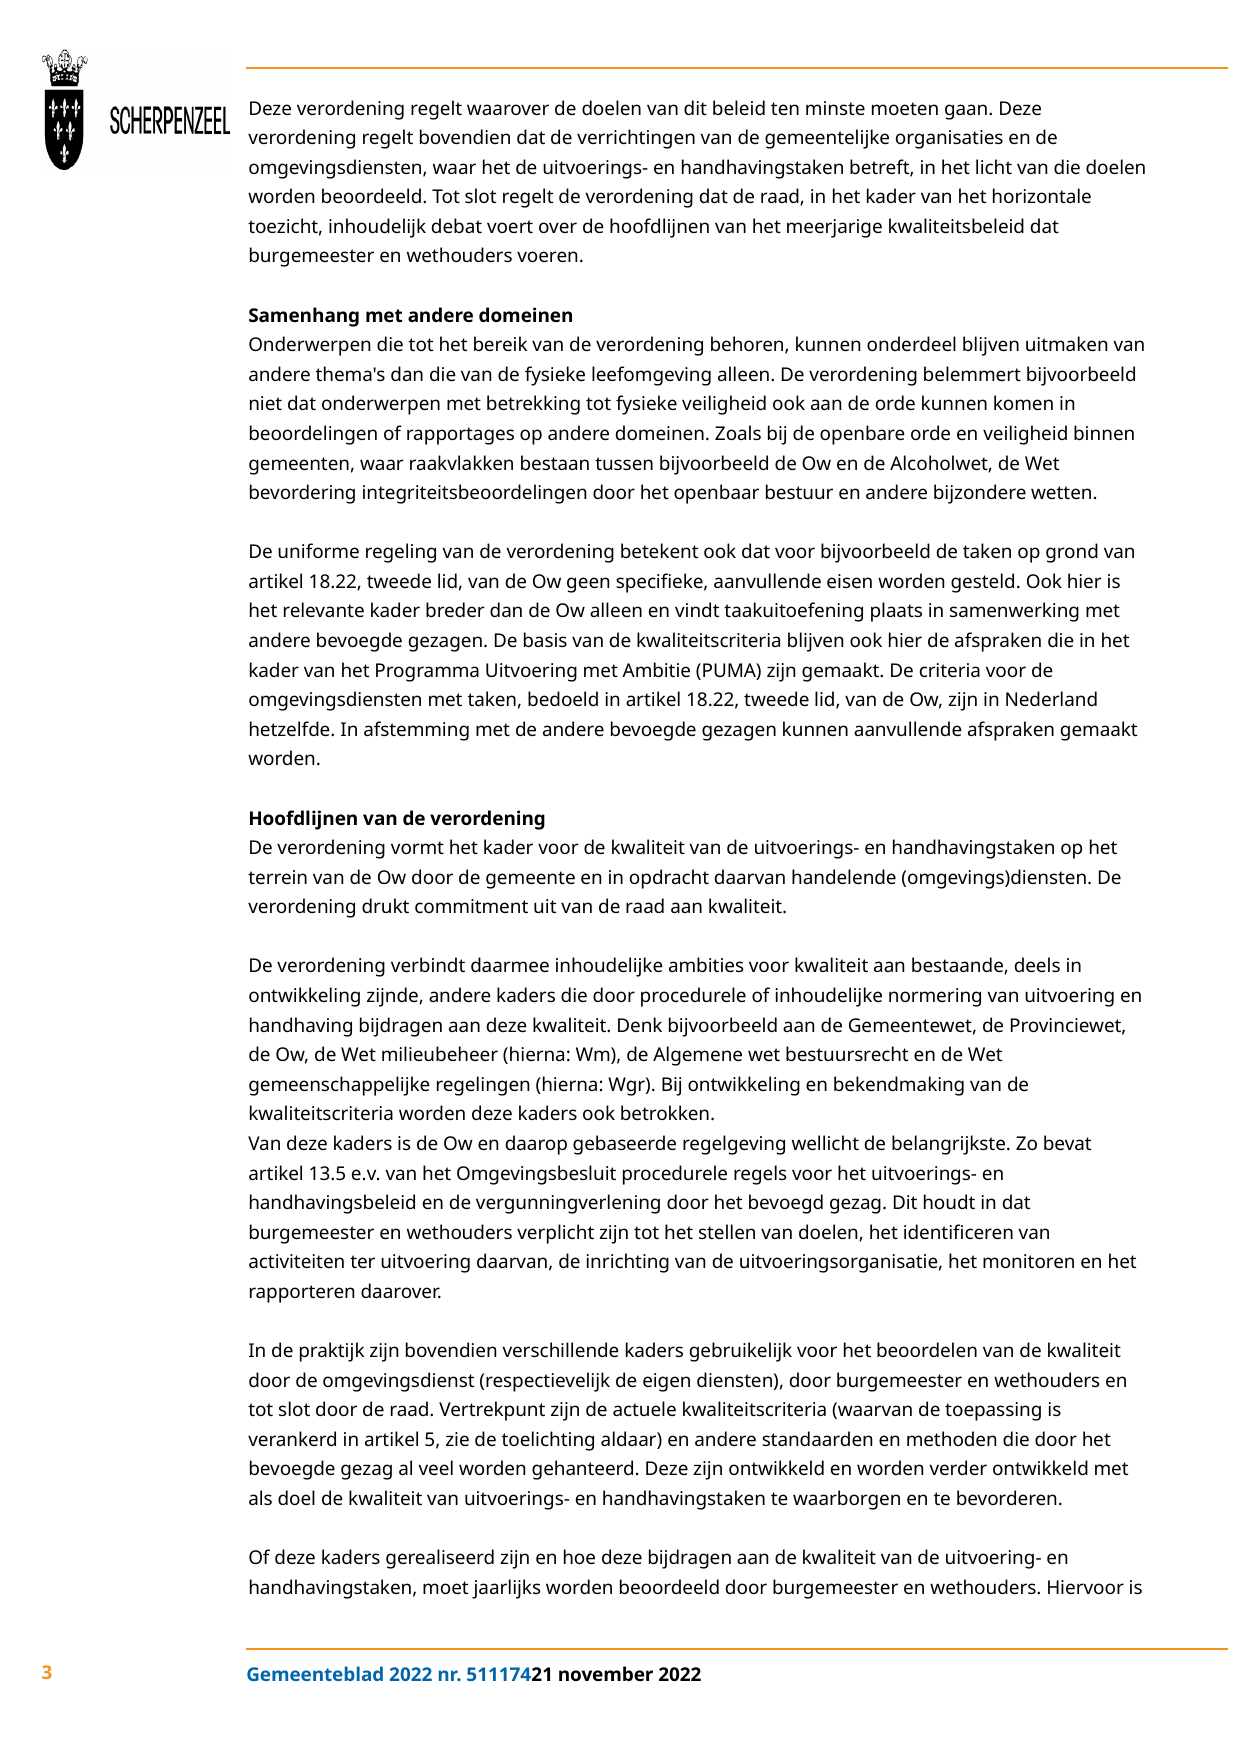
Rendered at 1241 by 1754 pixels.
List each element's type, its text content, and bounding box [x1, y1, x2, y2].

text In de praktijk zijn bovendien verschillende kaders gebruikelijk voor het beoordelen van de kwaliteit door de omgevingsdienst (respectievelijk de eigen diensten), door burgemeester en wethouders en tot slot door de raad. Vertrekpunt zijn de actuele kwaliteitscriteria (waarvan de toepassing is verankerd in artikel 5, zie de toelichting aldaar) en andere standaarden en methoden die door het bevoegde gezag al veel worden gehanteerd. Deze zijn ontwikkeld en worden verder ontwikkeld met als doel de kwaliteit van uitvoerings- en handhavingstaken te waarborgen en te bevorderen. [248, 1337, 1152, 1511]
text Van deze kaders is de Ow en daarop gebaseerde regelgeving wellicht de belangrijkste. Zo bevat artikel 13.5 e.v. van het Omgevingsbesluit procedurele regels voor het uitvoerings- en handhavingsbeleid en de vergunningverlening door het bevoegd gezag. Dit houdt in dat burgemeester en wethouders verplicht zijn tot het stellen van doelen, het identificeren van activiteiten ter uitvoering daarvan, de inrichting van de uitvoeringsorganisatie, het monitoren en het rapporteren daarover. [248, 1130, 1152, 1304]
text De verordening vormt het kader voor de kwaliteit van de uitvoerings- en handhavingstaken op het terrein van de Ow door de gemeente en in opdracht daarvan handelende (omgevings)diensten. De verordening drukt commitment uit van de raad aan kwaliteit. [248, 834, 1152, 919]
text Deze verordening regelt waarover de doelen van dit beleid ten minste moeten gaan. Deze verordening regelt bovendien dat de verrichtingen van de gemeentelijke organisaties en de omgevingsdiensten, waar het de uitvoerings- en handhavingstaken betreft, in het licht van die doelen worden beoordeeld. Tot slot regelt de verordening dat de raad, in het kader van het horizontale toezicht, inhoudelijk debat voert over de hoofdlijnen van het meerjarige kwaliteitsbeleid dat burgemeester en wethouders voeren. [248, 95, 1152, 268]
text Hoofdlijnen van de verordening [248, 805, 1152, 831]
text De uniforme regeling van de verordening betekent ook dat voor bijvoorbeeld de taken op grond van artikel 18.22, tweede lid, van de Ow geen specifieke, aanvullende eisen worden gesteld. Ook hier is het relevante kader breder dan de Ow alleen en vindt taakuitoefening plaats in samenwerking met andere bevoegde gezagen. De basis van de kwaliteitscriteria blijven ook hier de afspraken die in het kader van het Programma Uitvoering met Ambitie (PUMA) zijn gemaakt. De criteria voor de omgevingsdiensten met taken, bedoeld in artikel 18.22, tweede lid, van de Ow, zijn in Nederland hetzelfde. In afstemming met de andere bevoegde gezagen kunnen aanvullende afspraken gemaakt worden. [248, 538, 1152, 771]
text Of deze kaders gerealiseerd zijn en hoe deze bijdragen aan de kwaliteit van de uitvoering- en handhavingstaken, moet jaarlijks worden beoordeeld door burgemeester en wethouders. Hiervoor is [248, 1544, 1152, 1600]
picture [41, 47, 231, 172]
text De verordening verbindt daarmee inhoudelijke ambities voor kwaliteit aan bestaande, deels in ontwikkeling zijnde, andere kaders die door procedurele of inhoudelijke normering van uitvoering en handhaving bijdragen aan deze kwaliteit. Denk bijvoorbeeld aan de Gemeentewet, de Provinciewet, de Ow, de Wet milieubeheer (hierna: Wm), de Algemene wet bestuursrecht en de Wet gemeenschappelijke regelingen (hierna: Wgr). Bij ontwikkeling en bekendmaking van de kwaliteitscriteria worden deze kaders ook betrokken. [248, 953, 1152, 1126]
text Onderwerpen die tot het bereik van de verordening behoren, kunnen onderdeel blijven uitmaken van andere thema's dan die van de fysieke leefomgeving alleen. De verordening belemmert bijvoorbeeld niet dat onderwerpen met betrekking tot fysieke veiligheid ook aan de orde kunnen komen in beoordelingen of rapportages op andere domeinen. Zoals bij de openbare orde en veiligheid binnen gemeenten, waar raakvlakken bestaan tussen bijvoorbeeld de Ow en de Alcoholwet, de Wet bevordering integriteitsbeoordelingen door het openbaar bestuur en andere bijzondere wetten. [248, 331, 1152, 505]
text Samenhang met andere domeinen [248, 302, 1152, 328]
